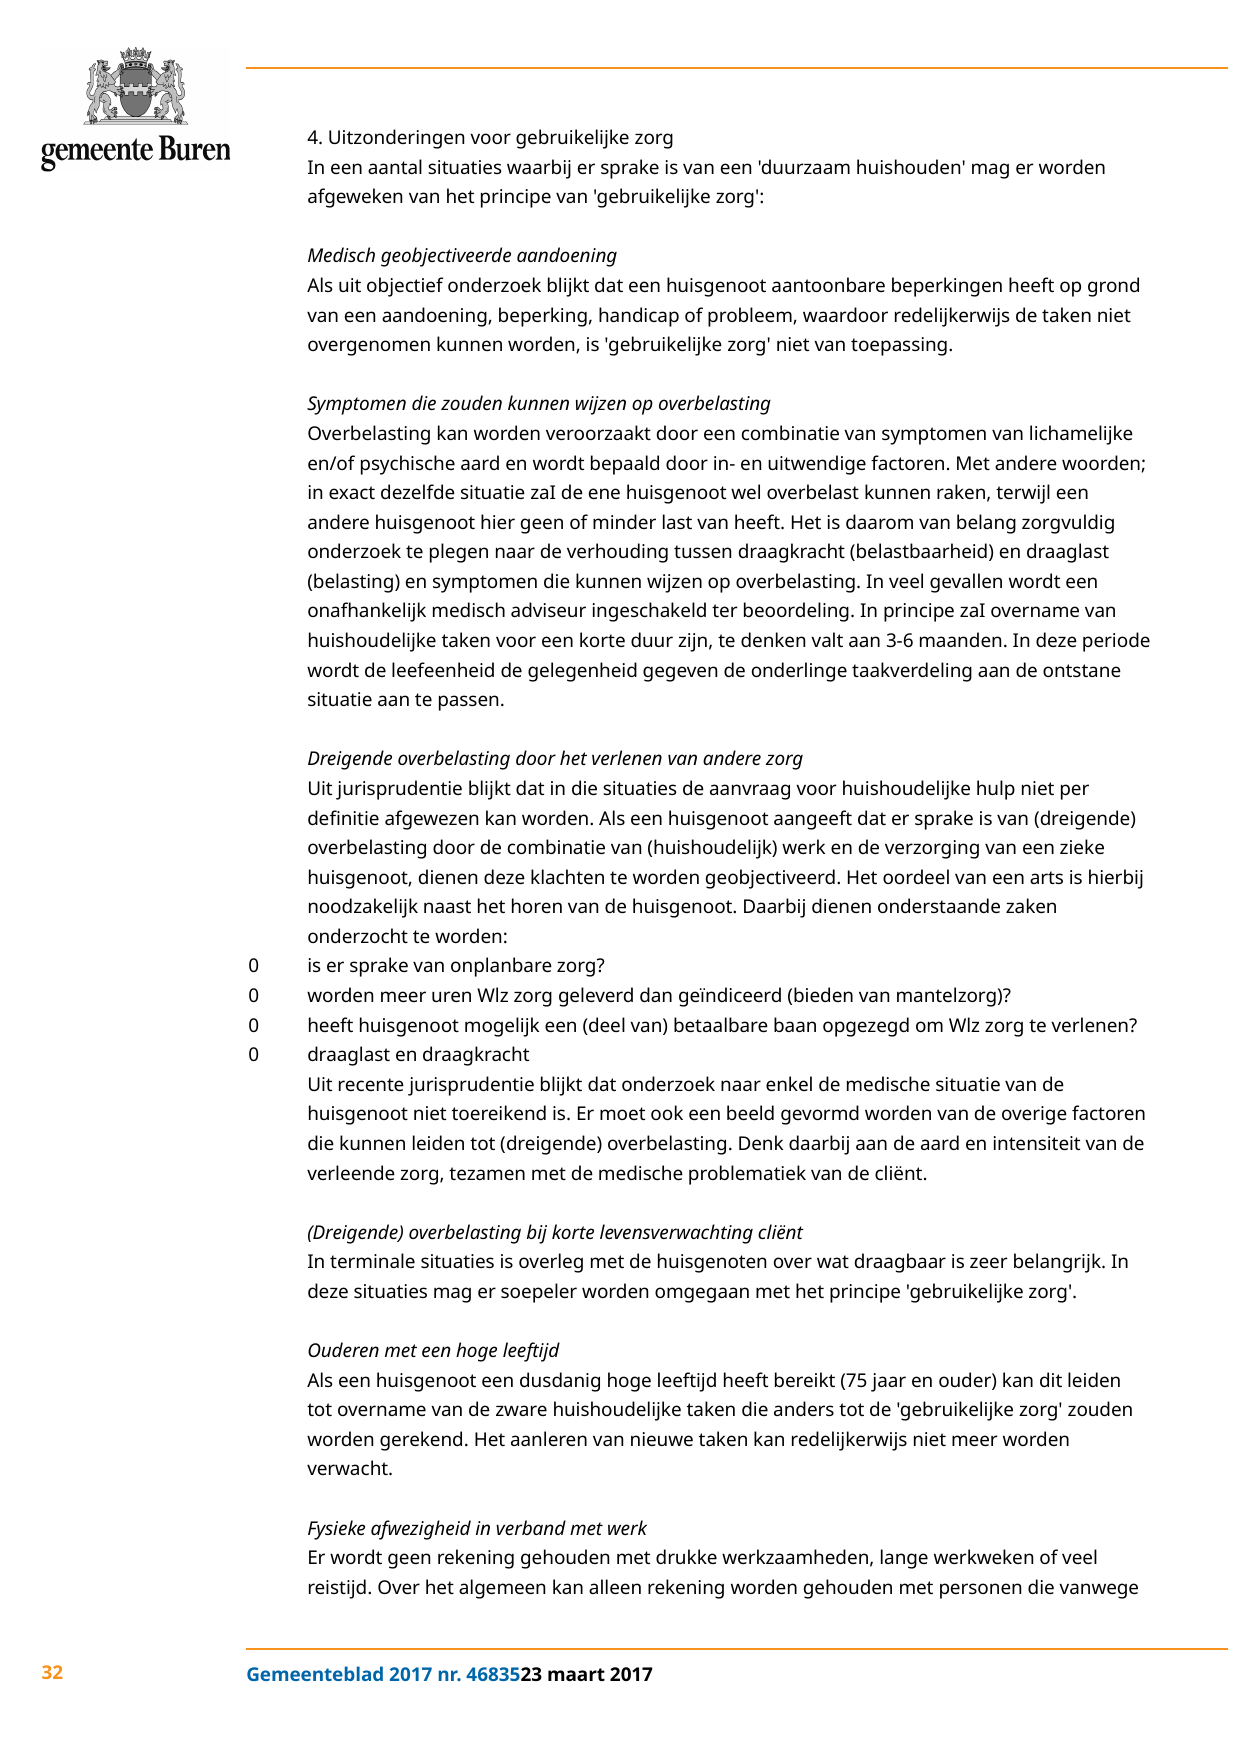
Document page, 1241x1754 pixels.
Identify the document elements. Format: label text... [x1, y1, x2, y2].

list Als uit objectief onderzoek blijkt dat een huisgenoot aantoonbare beperkingen heeft op grond van een aandoening, beperking, handicap of probleem, waardoor redelijkerwijs de taken niet overgenomen kunnen worden, is 'gebruikelijke zorg' niet van toepassing. [248, 272, 1152, 357]
picture [41, 47, 231, 172]
list 4. Uitzonderingen voor gebruikelijke zorg [248, 124, 1152, 150]
list Uit jurisprudentie blijkt dat in die situaties de aanvraag voor huishoudelijke hulp niet per definitie afgewezen kan worden. Als een huisgenoot aangeeft dat er sprake is van (dreigende) overbelasting door de combinatie van (huishoudelijk) werk en de verzorging van een zieke huisgenoot, dienen deze klachten te worden geobjectiveerd. Het oordeel van een arts is hierbij noodzakelijk naast het horen van de huisgenoot. Daarbij dienen onderstaande zaken onderzocht te worden: [248, 775, 1152, 949]
list worden meer uren Wlz zorg geleverd dan geïndiceerd (bieden van mantelzorg)? [248, 982, 1152, 1008]
list In terminale situaties is overleg met de huisgenoten over wat draagbaar is zeer belangrijk. In deze situaties mag er soepeler worden omgegaan met het principe 'gebruikelijke zorg'. [248, 1248, 1152, 1304]
list (Dreigende) overbelasting bij korte levensverwachting cliënt [248, 1219, 1152, 1245]
list In een aantal situaties waarbij er sprake is van een 'duurzaam huishouden' mag er worden afgeweken van het principe van 'gebruikelijke zorg': [248, 154, 1152, 209]
list Fysieke afwezigheid in verband met werk [248, 1515, 1152, 1541]
list Uit recente jurisprudentie blijkt dat onderzoek naar enkel de medische situatie van de huisgenoot niet toereikend is. Er moet ook een beeld gevormd worden van de overige factoren die kunnen leiden tot (dreigende) overbelasting. Denk daarbij aan de aard en intensiteit van de verleende zorg, tezamen met de medische problematiek van de cliënt. [248, 1071, 1152, 1186]
list Symptomen die zouden kunnen wijzen op overbelasting [248, 391, 1152, 416]
list Medisch geobjectiveerde aandoening [248, 243, 1152, 268]
list Als een huisgenoot een dusdanig hoge leeftijd heeft bereikt (75 jaar en ouder) kan dit leiden tot overname van de zware huishoudelijke taken die anders tot de 'gebruikelijke zorg' zouden worden gerekend. Het aanleren van nieuwe taken kan redelijkerwijs niet meer worden verwacht. [248, 1367, 1152, 1481]
list Ouderen met een hoge leeftijd [248, 1337, 1152, 1363]
list Dreigende overbelasting door het verlenen van andere zorg [248, 746, 1152, 771]
list heeft huisgenoot mogelijk een (deel van) betaalbare baan opgezegd om Wlz zorg te verlenen? [248, 1012, 1152, 1038]
list Er wordt geen rekening gehouden met drukke werkzaamheden, lange werkweken of veel reistijd. Over het algemeen kan alleen rekening worden gehouden met personen die vanwege [248, 1544, 1152, 1600]
list Overbelasting kan worden veroorzaakt door een combinatie van symptomen van lichamelijke en/of psychische aard en wordt bepaald door in- en uitwendige factoren. Met andere woorden; in exact dezelfde situatie zaI de ene huisgenoot wel overbelast kunnen raken, terwijl een andere huisgenoot hier geen of minder last van heeft. Het is daarom van belang zorgvuldig onderzoek te plegen naar de verhouding tussen draagkracht (belastbaarheid) en draaglast (belasting) en symptomen die kunnen wijzen op overbelasting. In veel gevallen wordt een onafhankelijk medisch adviseur ingeschakeld ter beoordeling. In principe zaI overname van huishoudelijke taken voor een korte duur zijn, te denken valt aan 3-6 maanden. In deze periode wordt de leefeenheid de gelegenheid gegeven de onderlinge taakverdeling aan de ontstane situatie aan te passen. [248, 420, 1152, 712]
list is er sprake van onplanbare zorg? [248, 953, 1152, 978]
list draaglast en draagkracht [248, 1041, 1152, 1067]
